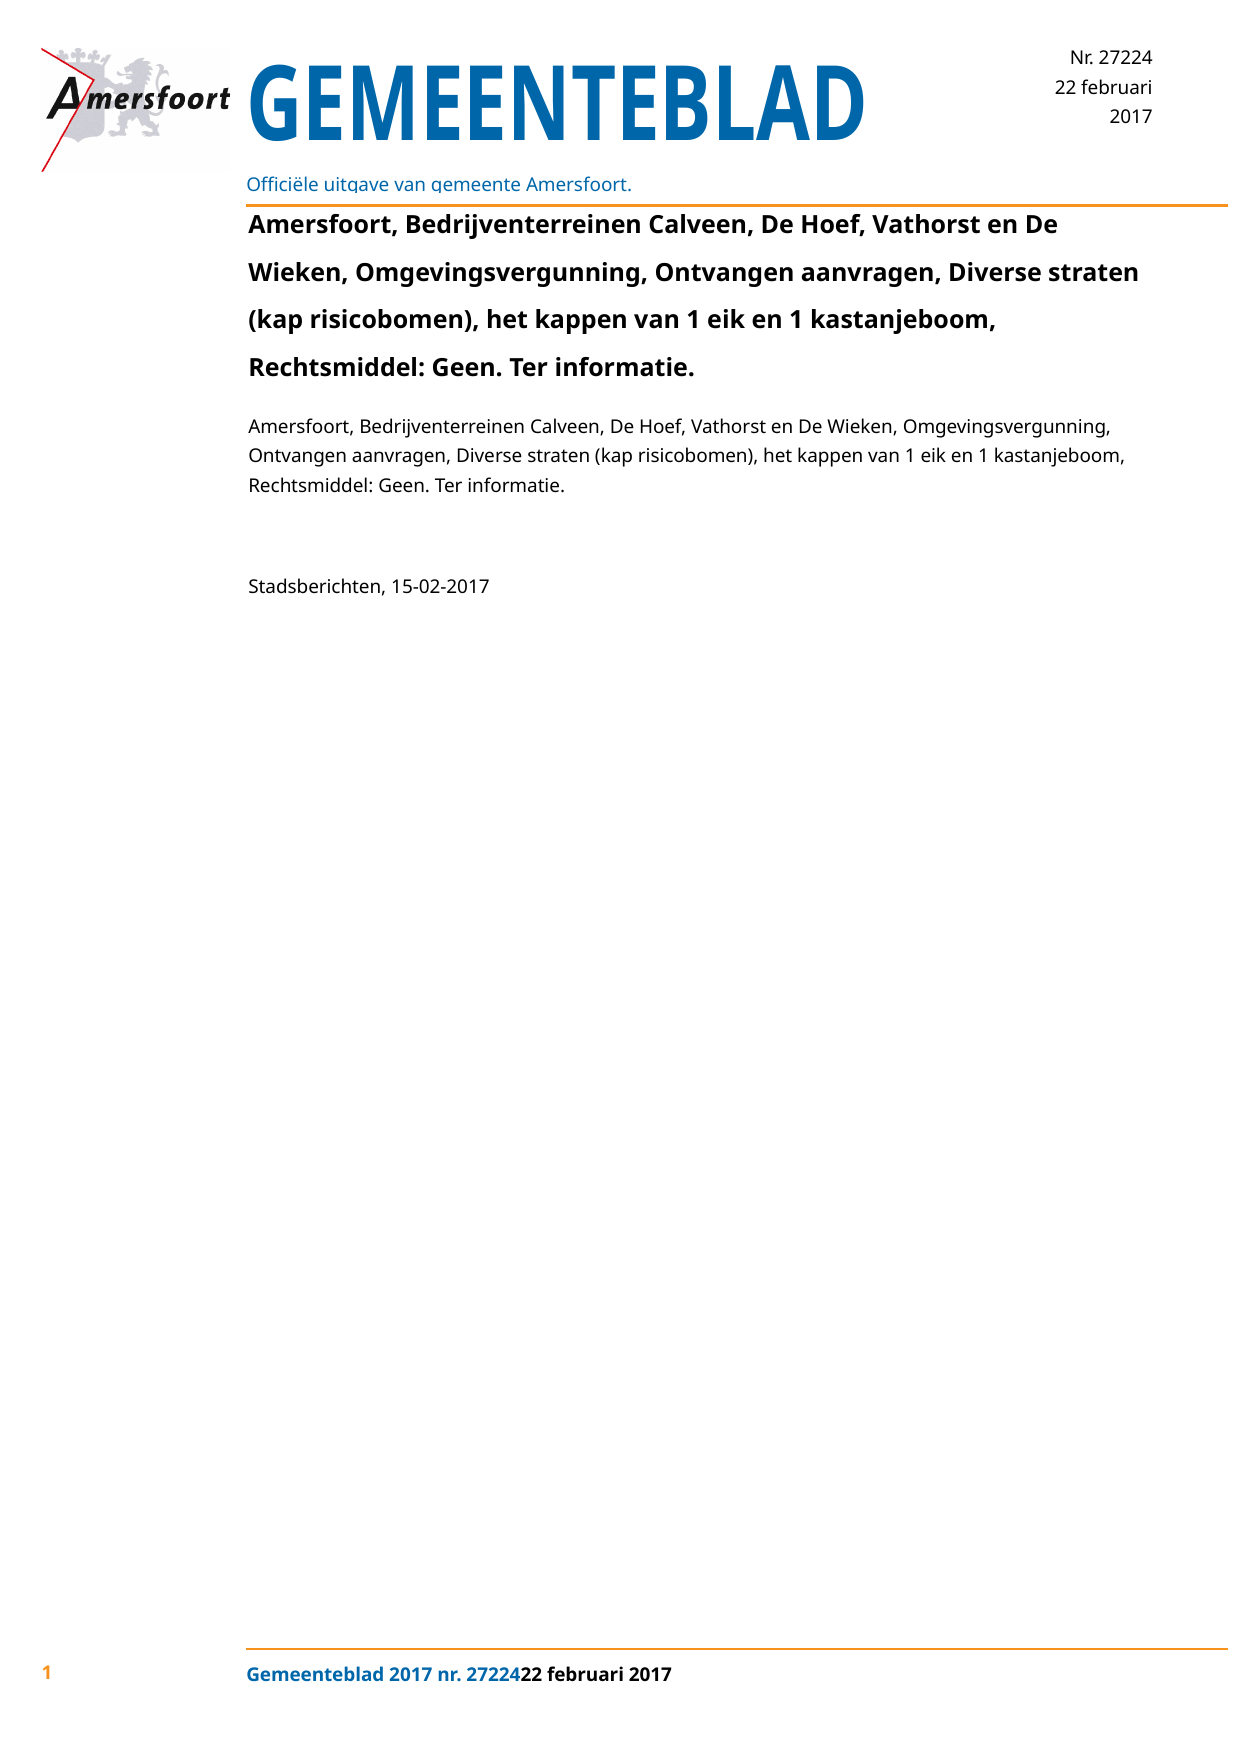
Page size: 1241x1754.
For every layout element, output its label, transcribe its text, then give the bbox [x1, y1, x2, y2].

text Amersfoort, Bedrijventerreinen Calveen, De Hoef, Vathorst en De Wieken, Omgevingsvergunning, Ontvangen aanvragen, Diverse straten (kap risicobomen), het kappen van 1 eik en 1 kastanjeboom, Rechtsmiddel: Geen. Ter informatie. [248, 413, 1152, 498]
picture [41, 47, 231, 172]
text Stadsberichten, 15-02-2017 [248, 573, 1152, 599]
text Amersfoort, Bedrijventerreinen Calveen, De Hoef, Vathorst en De Wieken, Omgevingsvergunning, Ontvangen aanvragen, Diverse straten (kap risicobomen), het kappen van 1 eik en 1 kastanjeboom, Rechtsmiddel: Geen. Ter informatie. [248, 207, 1152, 384]
